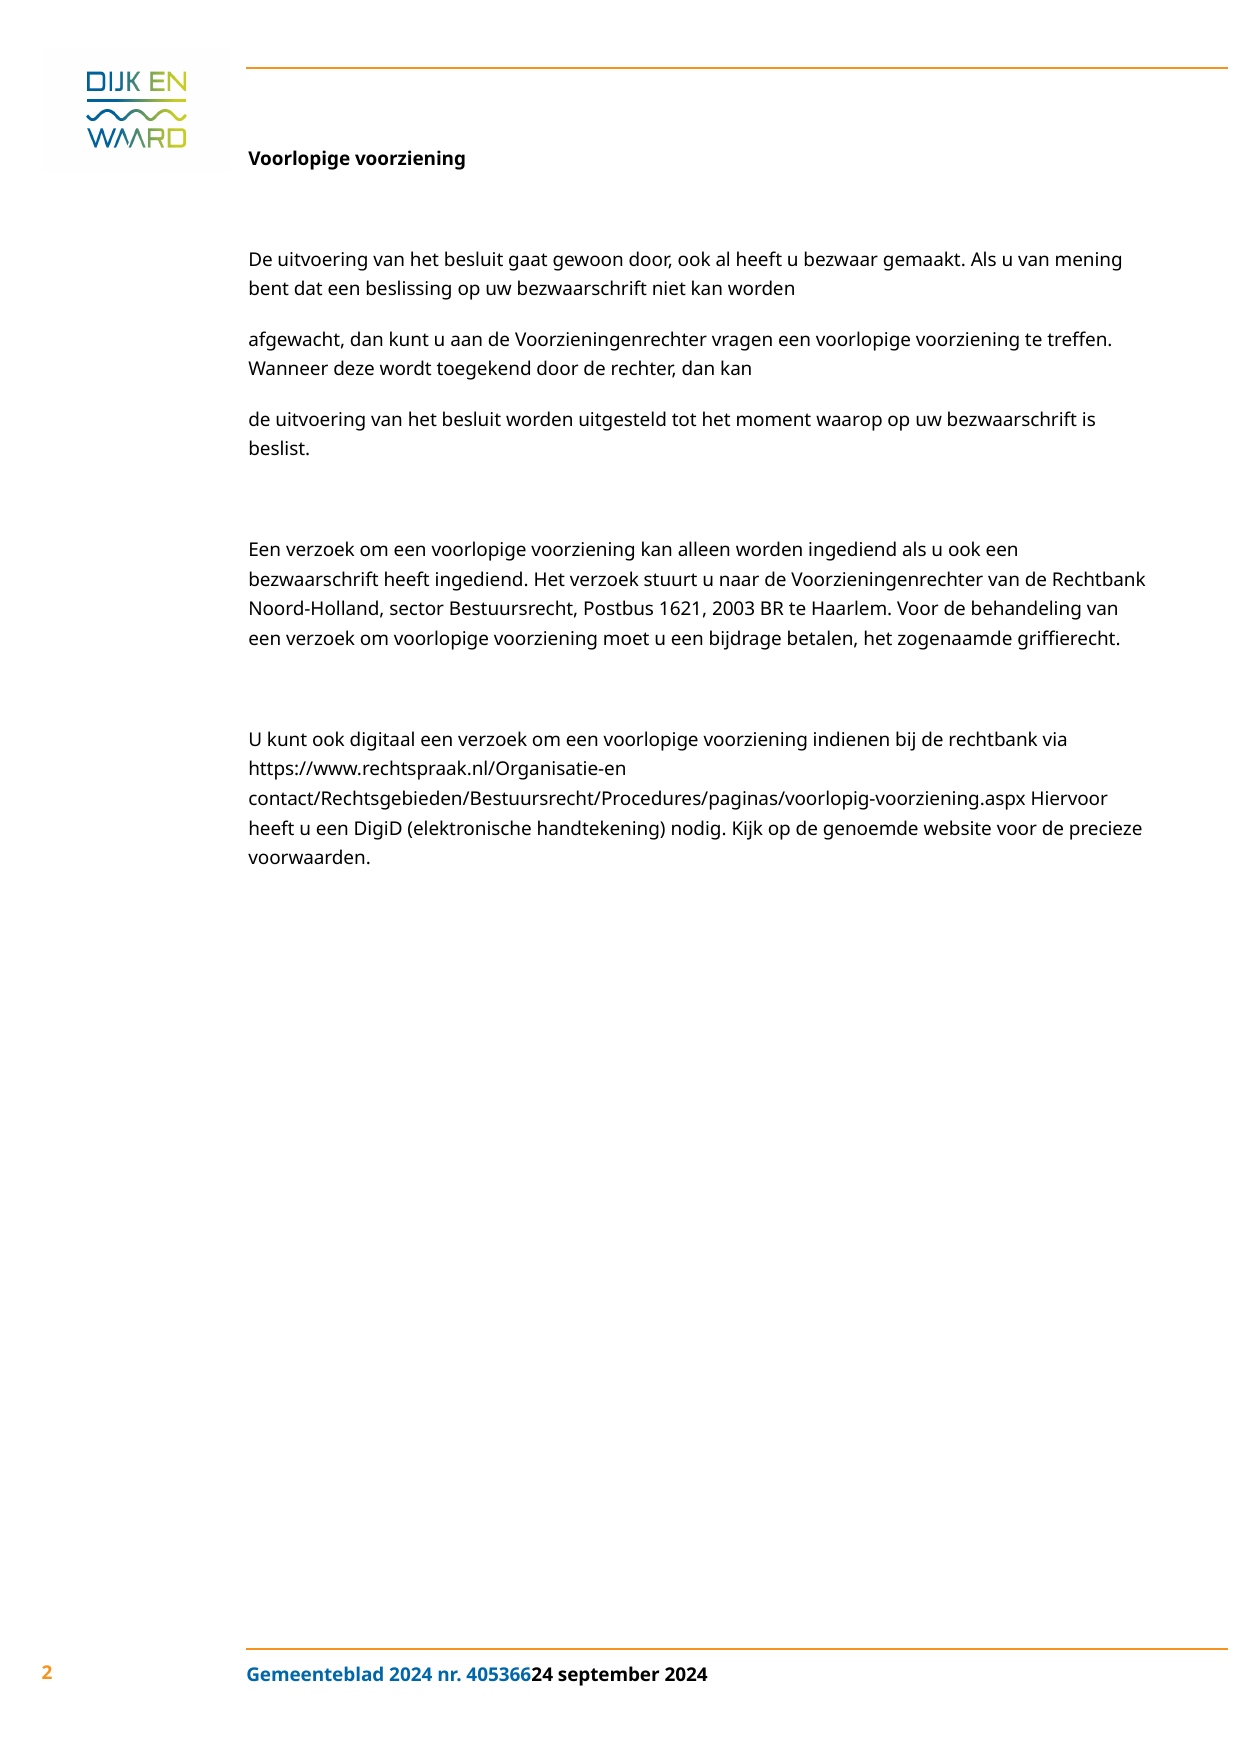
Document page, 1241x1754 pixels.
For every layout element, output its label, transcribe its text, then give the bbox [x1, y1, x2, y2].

text U kunt ook digitaal een verzoek om een voorlopige voorziening indienen bij de rechtbank via https://www.rechtspraak.nl/Organisatie-en contact/Rechtsgebieden/Bestuursrecht/Procedures/paginas/voorlopig-voorziening.aspx Hiervoor heeft u een DigiD (elektronische handtekening) nodig. Kijk op de genoemde website voor de precieze voorwaarden. [248, 726, 1152, 870]
picture [41, 47, 231, 172]
text Een verzoek om een voorlopige voorziening kan alleen worden ingediend als u ook een bezwaarschrift heeft ingediend. Het verzoek stuurt u naar de Voorzieningenrechter van de Rechtbank Noord-Holland, sector Bestuursrecht, Postbus 1621, 2003 BR te Haarlem. Voor de behandeling van een verzoek om voorlopige voorziening moet u een bijdrage betalen, het zogenaamde griffierecht. [248, 536, 1152, 651]
text De uitvoering van het besluit gaat gewoon door, ook al heeft u bezwaar gemaakt. Als u van mening bent dat een beslissing op uw bezwaarschrift niet kan worden [248, 246, 1152, 301]
text afgewacht, dan kunt u aan de Voorzieningenrechter vragen een voorlopige voorziening te treffen. Wanneer deze wordt toegekend door de rechter, dan kan [248, 326, 1152, 381]
text Voorlopige voorziening [248, 145, 1152, 171]
text de uitvoering van het besluit worden uitgesteld tot het moment waarop op uw bezwaarschrift is beslist. [248, 406, 1152, 461]
